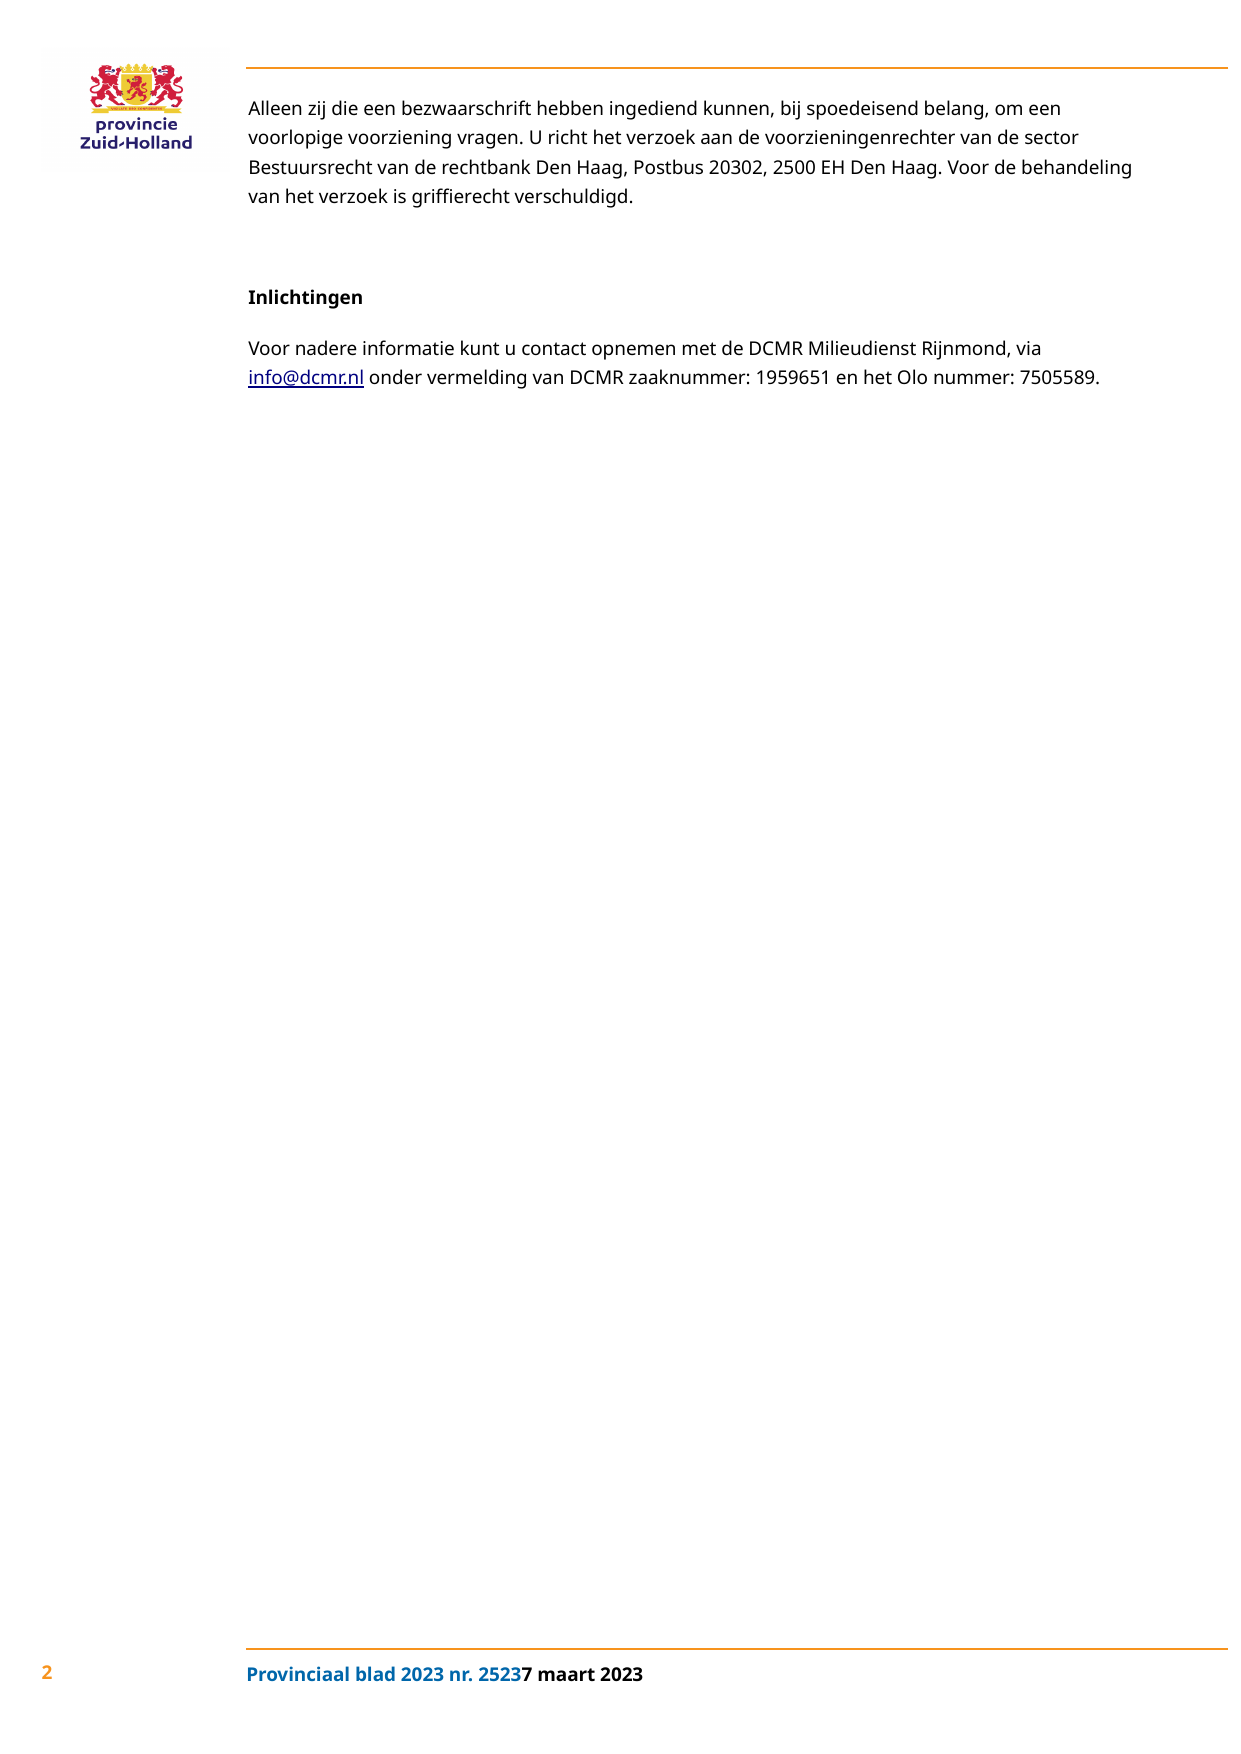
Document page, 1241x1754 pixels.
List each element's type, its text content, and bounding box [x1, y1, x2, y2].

text Alleen zij die een bezwaarschrift hebben ingediend kunnen, bij spoedeisend belang, om een voorlopige voorziening vragen. U richt het verzoek aan de voorzieningenrechter van de sector Bestuursrecht van de rechtbank Den Haag, Postbus 20302, 2500 EH Den Haag. Voor de behandeling van het verzoek is griffierecht verschuldigd. [248, 95, 1152, 209]
text Inlichtingen [248, 284, 1152, 310]
picture [41, 47, 231, 172]
text Voor nadere informatie kunt u contact opnemen met de DCMR Milieudienst Rijnmond, via info@dcmr.nl onder vermelding van DCMR zaaknummer: 1959651 en het Olo nummer: 7505589. [248, 335, 1152, 390]
